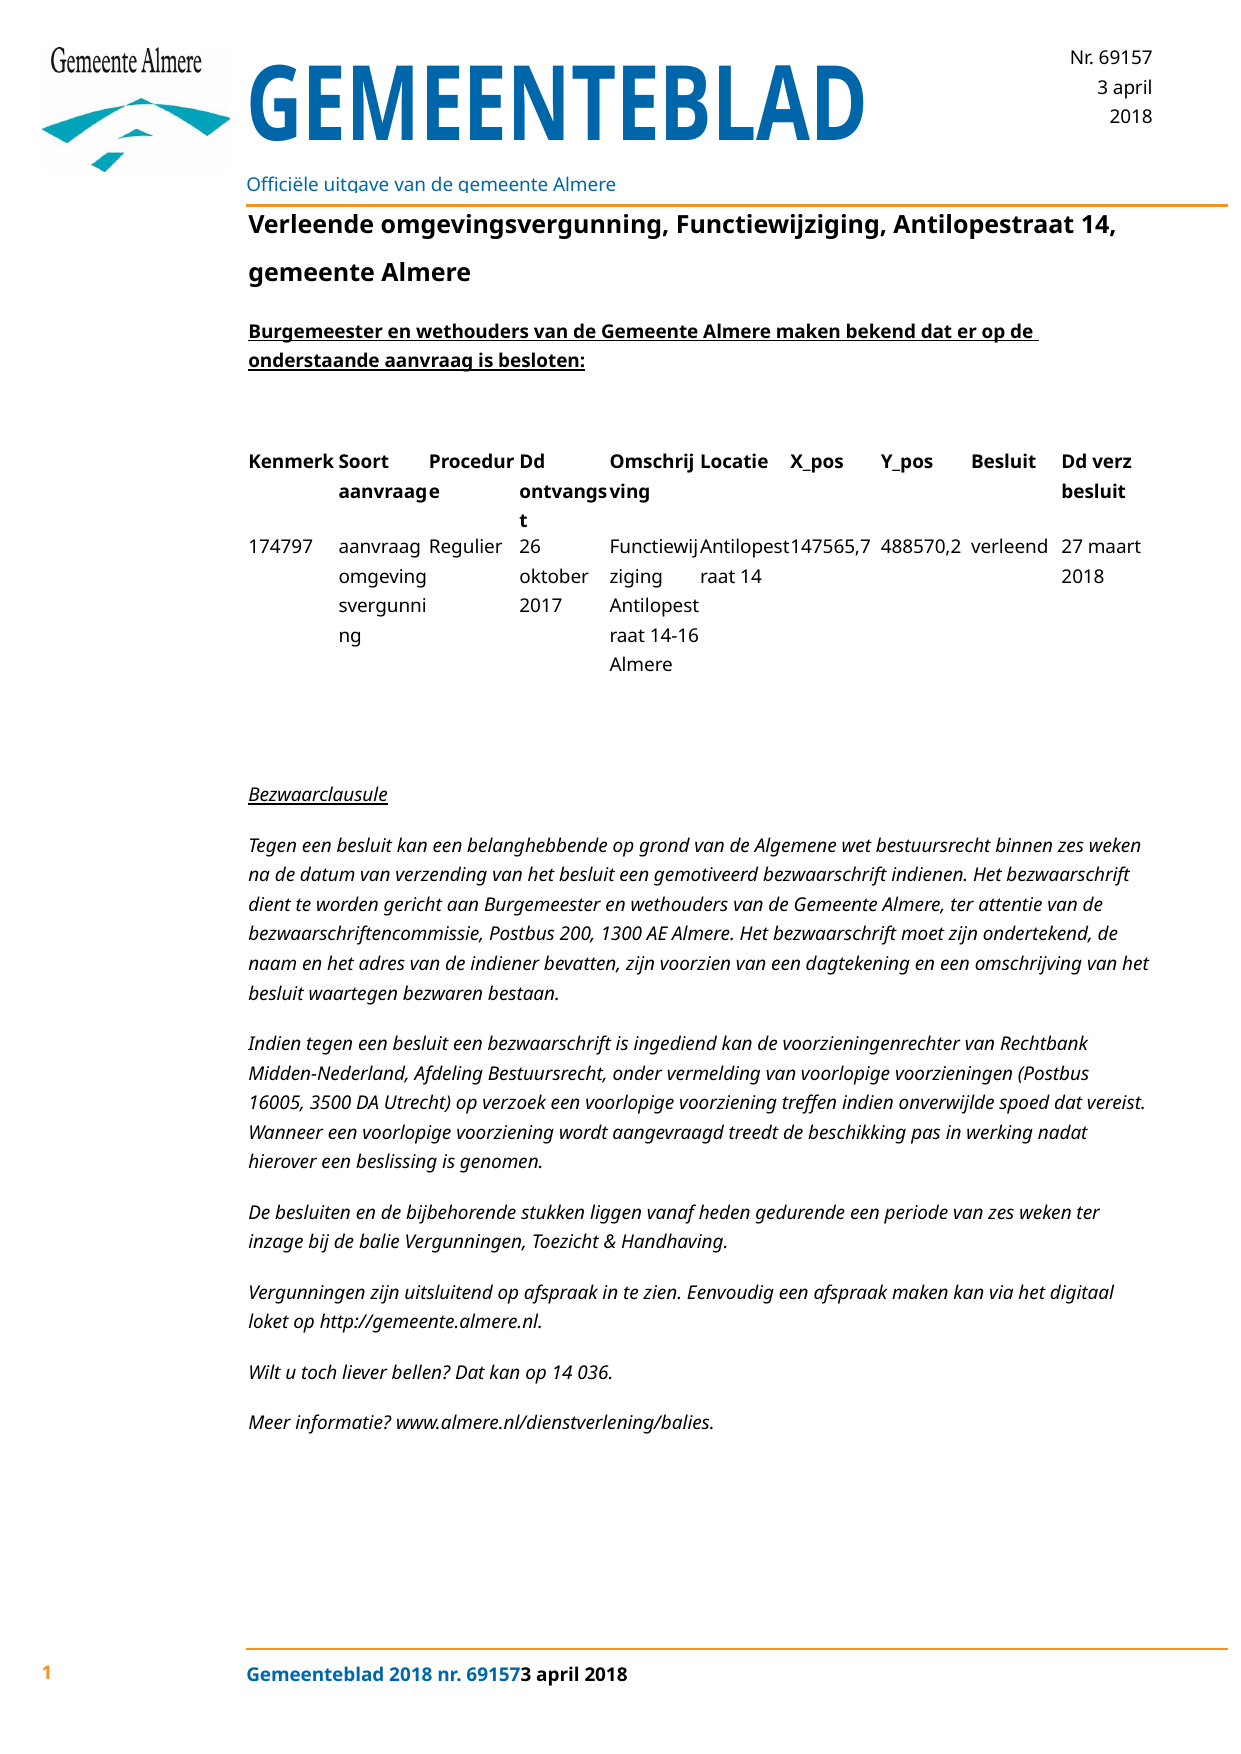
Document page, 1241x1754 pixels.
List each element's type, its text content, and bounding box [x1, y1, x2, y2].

table_header X_pos [790, 449, 881, 533]
picture [41, 47, 231, 172]
text Meer informatie? www.almere.nl/dienstverlening/balies. [248, 1409, 1152, 1435]
table_cell 488570,2 [881, 533, 971, 677]
table_cell 147565,7 [790, 533, 881, 677]
text Burgemeester en wethouders van de Gemeente Almere maken bekend dat er op de onderstaande aanvraag is besloten: [248, 318, 1152, 373]
table_cell aanvraag omgevingsvergunning [338, 533, 429, 677]
table_cell Functiewijziging Antilopestraat 14-16 Almere [609, 533, 700, 677]
text Tegen een besluit kan een belanghebbende op grond van de Algemene wet bestuursrecht binnen zes weken na de datum van verzending van het besluit een gemotiveerd bezwaarschrift indienen. Het bezwaarschrift dient te worden gericht aan Burgemeester en wethouders van de Gemeente Almere, ter attentie van de bezwaarschriftencommissie, Postbus 200, 1300 AE Almere. Het bezwaarschrift moet zijn ondertekend, de naam en het adres van de indiener bevatten, zijn voorzien van een dagtekening en een omschrijving van het besluit waartegen bezwaren bestaan. [248, 832, 1152, 1006]
text Vergunningen zijn uitsluitend op afspraak in te zien. Eenvoudig een afspraak maken kan via het digitaal loket op http://gemeente.almere.nl. [248, 1279, 1152, 1334]
text Verleende omgevingsvergunning, Functiewijziging, Antilopestraat 14, gemeente Almere [248, 207, 1152, 288]
table_header Soort aanvraag [338, 449, 429, 533]
table_cell 26 oktober 2017 [519, 533, 609, 677]
table_header Dd ontvangst [519, 449, 609, 533]
text Indien tegen een besluit een bezwaarschrift is ingediend kan de voorzieningenrechter van Rechtbank Midden-Nederland, Afdeling Bestuursrecht, onder vermelding van voorlopige voorzieningen (Postbus 16005, 3500 DA Utrecht) op verzoek een voorlopige voorziening treffen indien onverwijlde spoed dat vereist. Wanneer een voorlopige voorziening wordt aangevraagd treedt de beschikking pas in werking nadat hierover een beslissing is genomen. [248, 1030, 1152, 1174]
table_cell Antilopestraat 14 [700, 533, 790, 677]
table_header Omschrijving [609, 449, 700, 533]
table_cell Regulier [429, 533, 519, 677]
table_header Locatie [700, 449, 790, 533]
table_header Besluit [971, 449, 1061, 533]
text De besluiten en de bijbehorende stukken liggen vanaf heden gedurende een periode van zes weken ter inzage bij de balie Vergunningen, Toezicht & Handhaving. [248, 1199, 1152, 1254]
table_cell 174797 [248, 533, 338, 677]
table_cell 27 maart 2018 [1061, 533, 1152, 677]
table_header Y_pos [881, 449, 971, 533]
text Bezwaarclausule [248, 781, 1152, 807]
table_header Dd verz besluit [1061, 449, 1152, 533]
table_header Kenmerk [248, 449, 338, 533]
table_cell verleend [971, 533, 1061, 677]
table_header Procedure [429, 449, 519, 533]
text Wilt u toch liever bellen? Dat kan op 14 036. [248, 1359, 1152, 1385]
